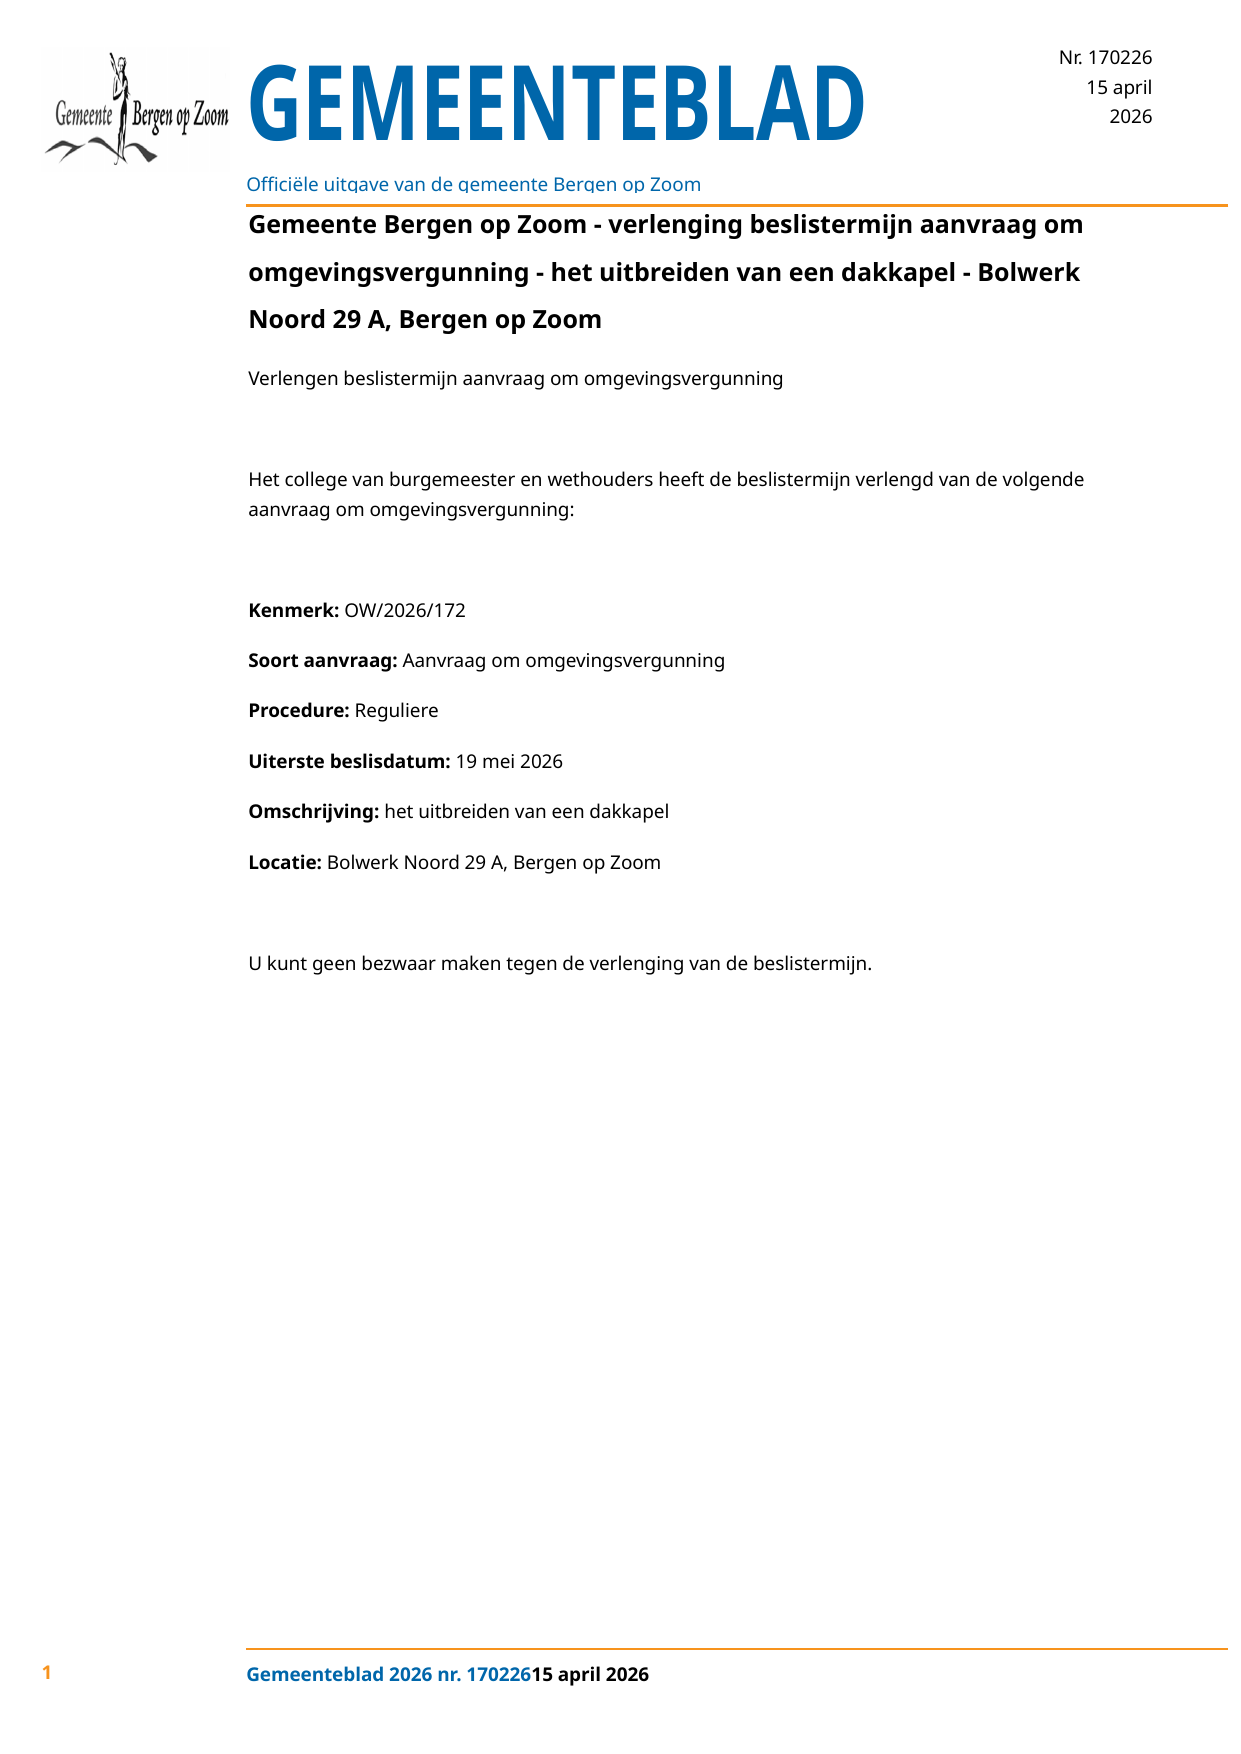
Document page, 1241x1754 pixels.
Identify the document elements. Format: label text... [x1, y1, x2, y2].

picture [41, 47, 231, 172]
text Verlengen beslistermijn aanvraag om omgevingsvergunning [248, 366, 1152, 391]
text Procedure: Reguliere [248, 698, 1152, 723]
text Omschrijving: het uitbreiden van een dakkapel [248, 798, 1152, 824]
text U kunt geen bezwaar maken tegen de verlenging van de beslistermijn. [248, 950, 1152, 975]
text Het college van burgemeester en wethouders heeft de beslistermijn verlengd van de volgende aanvraag om omgevingsvergunning: [248, 466, 1152, 522]
text Locatie: Bolwerk Noord 29 A, Bergen op Zoom [248, 849, 1152, 874]
text Gemeente Bergen op Zoom - verlenging beslistermijn aanvraag om omgevingsvergunning - het uitbreiden van een dakkapel - Bolwerk Noord 29 A, Bergen op Zoom [248, 207, 1152, 336]
text Uiterste beslisdatum: 19 mei 2026 [248, 748, 1152, 774]
text Soort aanvraag: Aanvraag om omgevingsvergunning [248, 647, 1152, 673]
text Kenmerk: OW/2026/172 [248, 597, 1152, 622]
